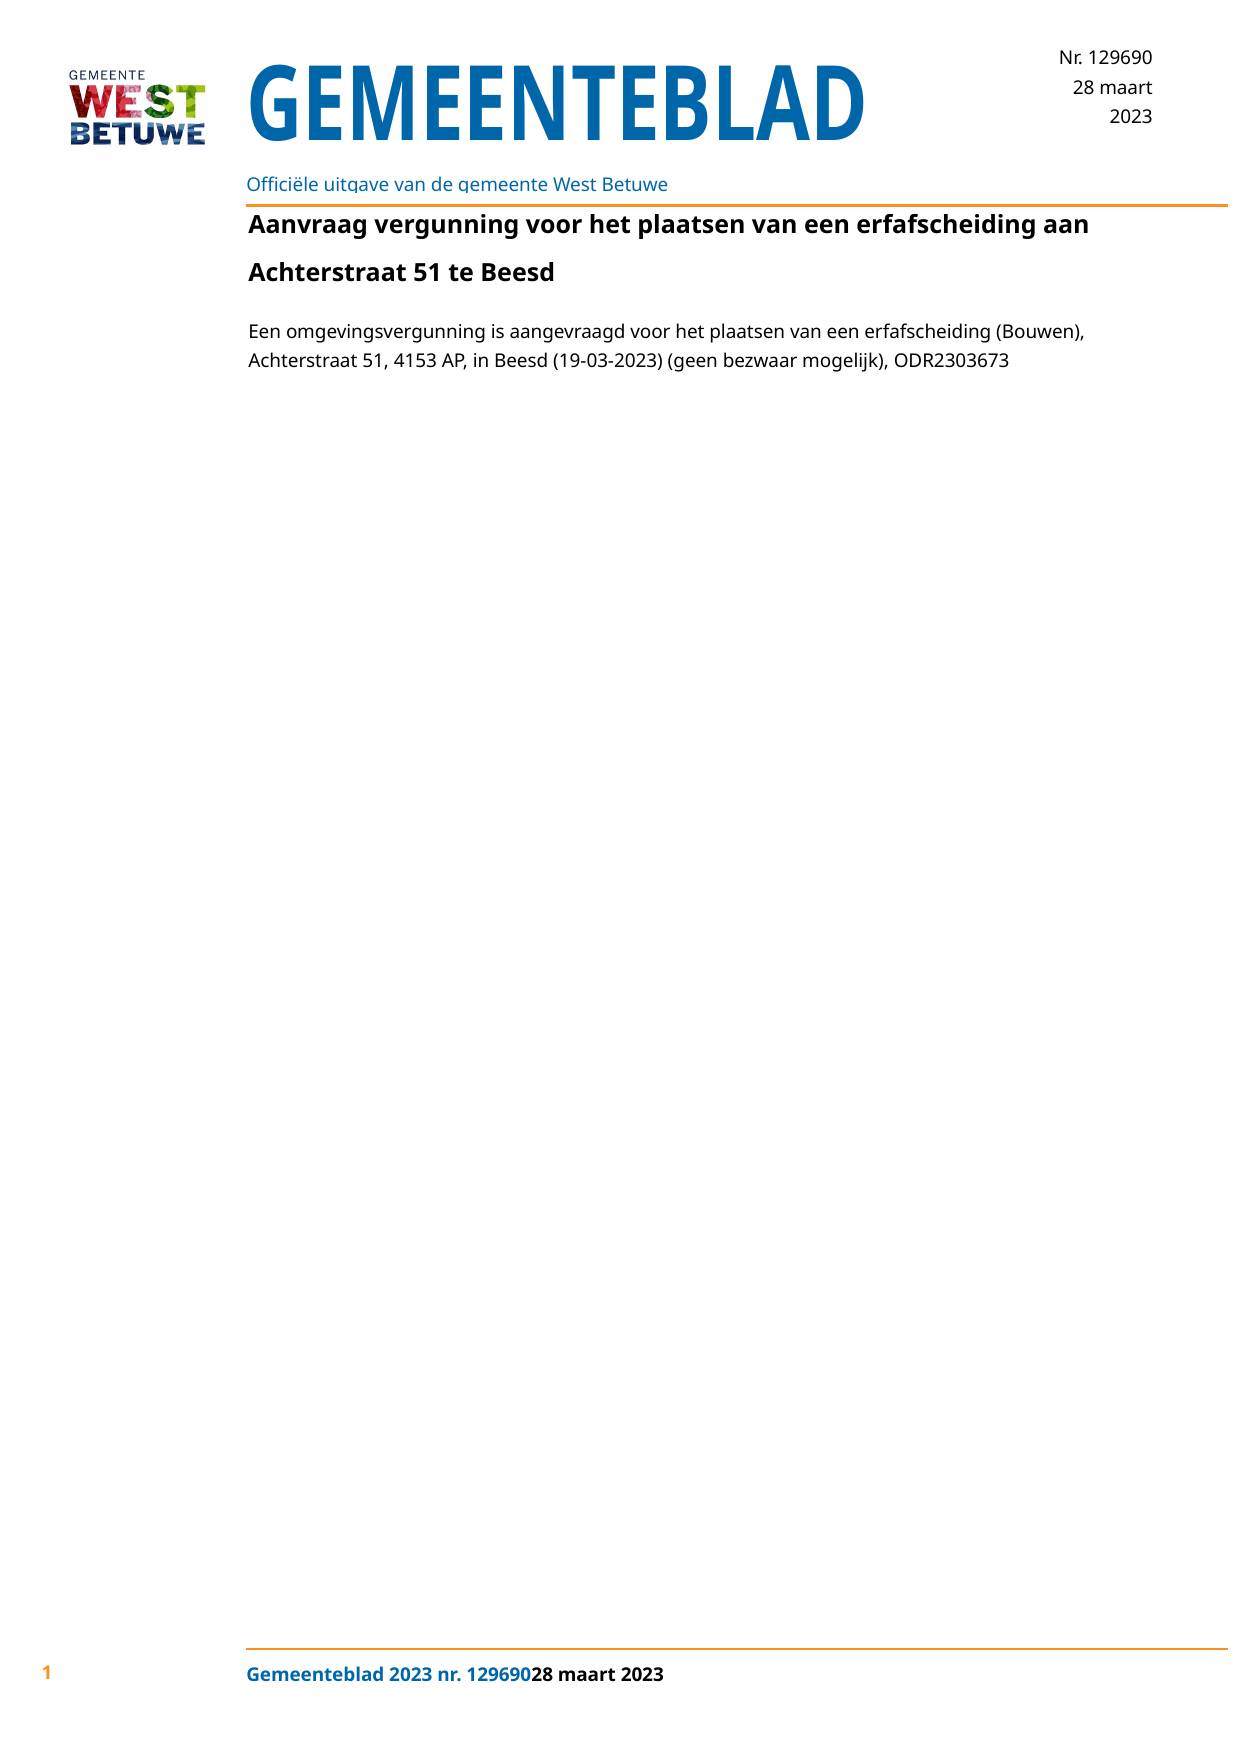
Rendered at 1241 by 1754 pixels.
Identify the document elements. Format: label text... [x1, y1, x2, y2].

picture [41, 47, 231, 172]
text Een omgevingsvergunning is aangevraagd voor het plaatsen van een erfafscheiding (Bouwen), Achterstraat 51, 4153 AP, in Beesd (19-03-2023) (geen bezwaar mogelijk), ODR2303673 [248, 318, 1152, 373]
text Aanvraag vergunning voor het plaatsen van een erfafscheiding aan Achterstraat 51 te Beesd [248, 207, 1152, 288]
